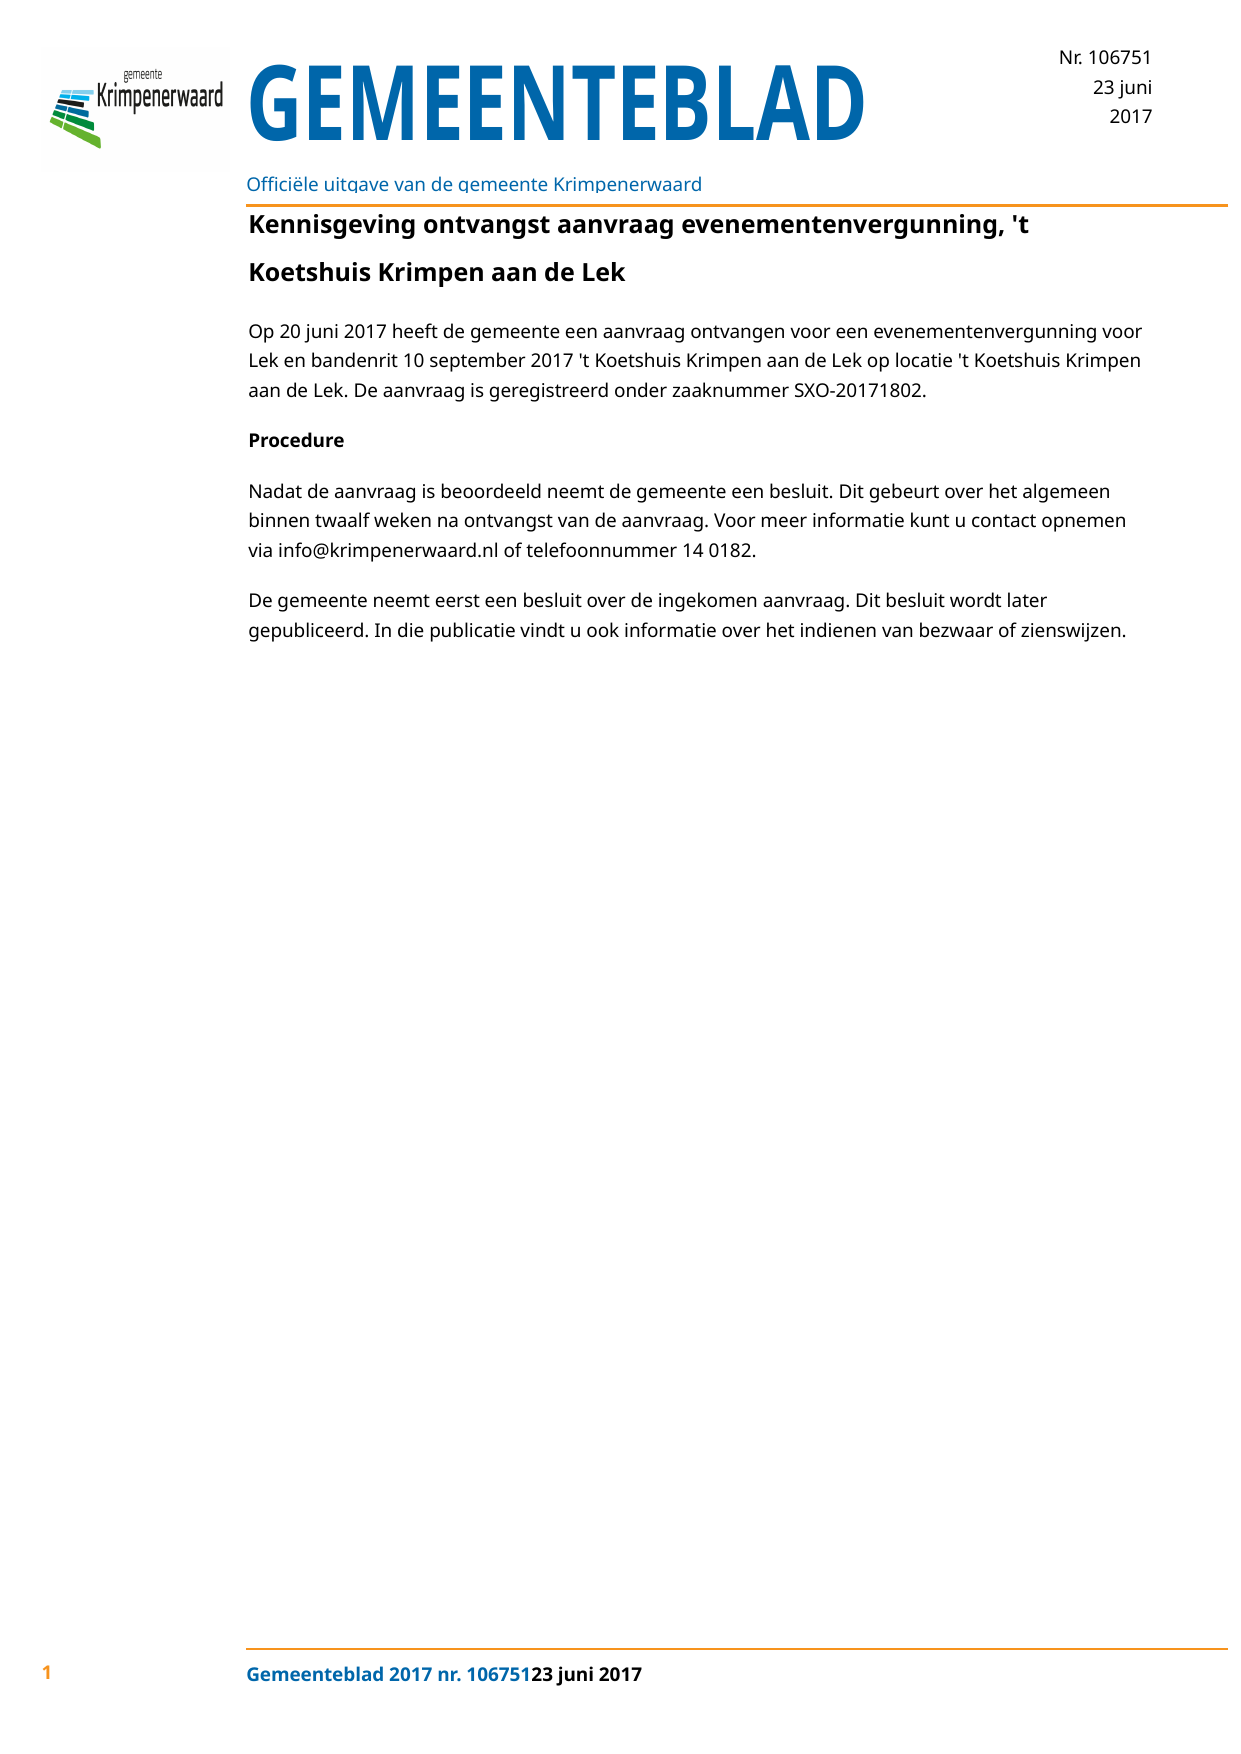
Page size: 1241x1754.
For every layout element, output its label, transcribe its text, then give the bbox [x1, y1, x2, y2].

text Procedure [248, 427, 1152, 453]
text De gemeente neemt eerst een besluit over de ingekomen aanvraag. Dit besluit wordt later gepubliceerd. In die publicatie vindt u ook informatie over het indienen van bezwaar of zienswijzen. [248, 587, 1152, 643]
text Nadat de aanvraag is beoordeeld neemt de gemeente een besluit. Dit gebeurt over het algemeen binnen twaalf weken na ontvangst van de aanvraag. Voor meer informatie kunt u contact opnemen via info@krimpenerwaard.nl of telefoonnummer 14 0182. [248, 478, 1152, 563]
picture [41, 47, 231, 172]
text Kennisgeving ontvangst aanvraag evenementenvergunning, 't Koetshuis Krimpen aan de Lek [248, 207, 1152, 288]
text Op 20 juni 2017 heeft de gemeente een aanvraag ontvangen voor een evenementenvergunning voor Lek en bandenrit 10 september 2017 't Koetshuis Krimpen aan de Lek op locatie 't Koetshuis Krimpen aan de Lek. De aanvraag is geregistreerd onder zaaknummer SXO-20171802. [248, 318, 1152, 403]
